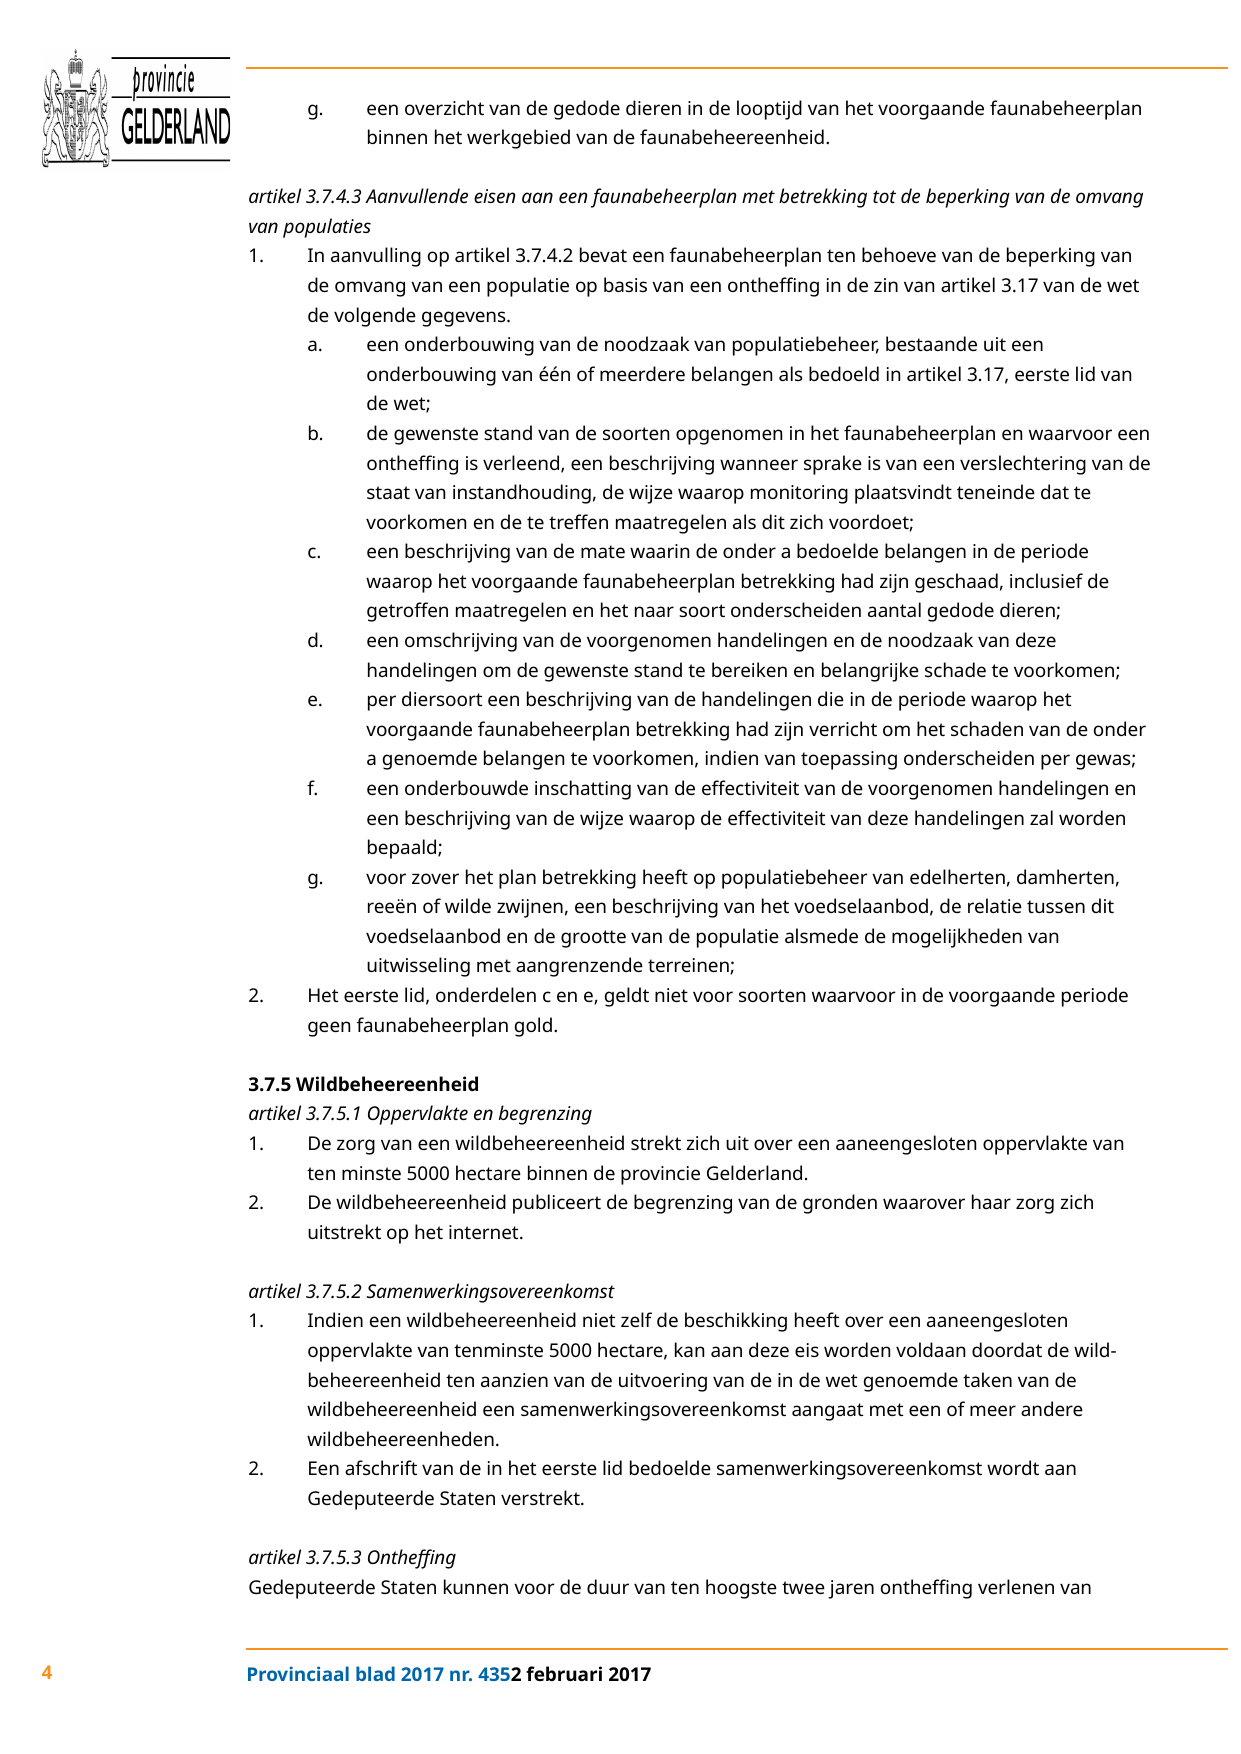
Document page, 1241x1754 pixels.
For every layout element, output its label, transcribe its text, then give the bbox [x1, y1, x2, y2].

list een overzicht van de gedode dieren in de looptijd van het voorgaande faunabeheerplan binnen het werkgebied van de faunabeheereenheid. [307, 95, 1152, 150]
text Gedeputeerde Staten kunnen voor de duur van ten hoogste twee jaren ontheffing verlenen van [248, 1574, 1152, 1600]
list Indien een wildbeheereenheid niet zelf de beschikking heeft over een aaneengesloten oppervlakte van tenminste 5000 hectare, kan aan deze eis worden voldaan doordat de wild-beheereenheid ten aanzien van de uitvoering van de in de wet genoemde taken van de wildbeheereenheid een samenwerkingsovereenkomst aangaat met een of meer andere wildbeheereenheden. [248, 1308, 1152, 1452]
list Het eerste lid, onderdelen c en e, geldt niet voor soorten waarvoor in de voorgaande periode geen faunabeheerplan gold. [248, 982, 1152, 1038]
list In aanvulling op artikel 3.7.4.2 bevat een faunabeheerplan ten behoeve van de beperking van de omvang van een populatie op basis van een ontheffing in de zin van artikel 3.17 van de wet de volgende gegevens. [248, 243, 1152, 328]
picture [41, 47, 231, 172]
text artikel 3.7.4.3 Aanvullende eisen aan een faunabeheerplan met betrekking tot de beperking van de omvang van populaties [248, 183, 1152, 239]
list een omschrijving van de voorgenomen handelingen en de noodzaak van deze handelingen om de gewenste stand te bereiken en belangrijke schade te voorkomen; [307, 627, 1152, 683]
list een onderbouwde inschatting van de effectiviteit van de voorgenomen handelingen en een beschrijving van de wijze waarop de effectiviteit van deze handelingen zal worden bepaald; [307, 775, 1152, 860]
list een onderbouwing van de noodzaak van populatiebeheer, bestaande uit een onderbouwing van één of meerdere belangen als bedoeld in artikel 3.17, eerste lid van de wet; [307, 331, 1152, 416]
list Een afschrift van de in het eerste lid bedoelde samenwerkingsovereenkomst wordt aan Gedeputeerde Staten verstrekt. [248, 1456, 1152, 1511]
list De wildbeheereenheid publiceert de begrenzing van de gronden waarover haar zorg zich uitstrekt op het internet. [248, 1189, 1152, 1245]
text artikel 3.7.5.3 Ontheffing [248, 1544, 1152, 1570]
list de gewenste stand van de soorten opgenomen in het faunabeheerplan en waarvoor een ontheffing is verleend, een beschrijving wanneer sprake is van een verslechtering van de staat van instandhouding, de wijze waarop monitoring plaatsvindt teneinde dat te voorkomen en de te treffen maatregelen als dit zich voordoet; [307, 420, 1152, 535]
list voor zover het plan betrekking heeft op populatiebeheer van edelherten, damherten, reeën of wilde zwijnen, een beschrijving van het voedselaanbod, de relatie tussen dit voedselaanbod en de grootte van de populatie alsmede de mogelijkheden van uitwisseling met aangrenzende terreinen; [307, 864, 1152, 978]
text artikel 3.7.5.2 Samenwerkingsovereenkomst [248, 1278, 1152, 1304]
list een beschrijving van de mate waarin de onder a bedoelde belangen in de periode waarop het voorgaande faunabeheerplan betrekking had zijn geschaad, inclusief de getroffen maatregelen en het naar soort onderscheiden aantal gedode dieren; [307, 538, 1152, 623]
text artikel 3.7.5.1 Oppervlakte en begrenzing [248, 1101, 1152, 1126]
text 3.7.5 Wildbeheereenheid [248, 1071, 1152, 1097]
list per diersoort een beschrijving van de handelingen die in de periode waarop het voorgaande faunabeheerplan betrekking had zijn verricht om het schaden van de onder a genoemde belangen te voorkomen, indien van toepassing onderscheiden per gewas; [307, 686, 1152, 771]
list De zorg van een wildbeheereenheid strekt zich uit over een aaneengesloten oppervlakte van ten minste 5000 hectare binnen de provincie Gelderland. [248, 1130, 1152, 1186]
